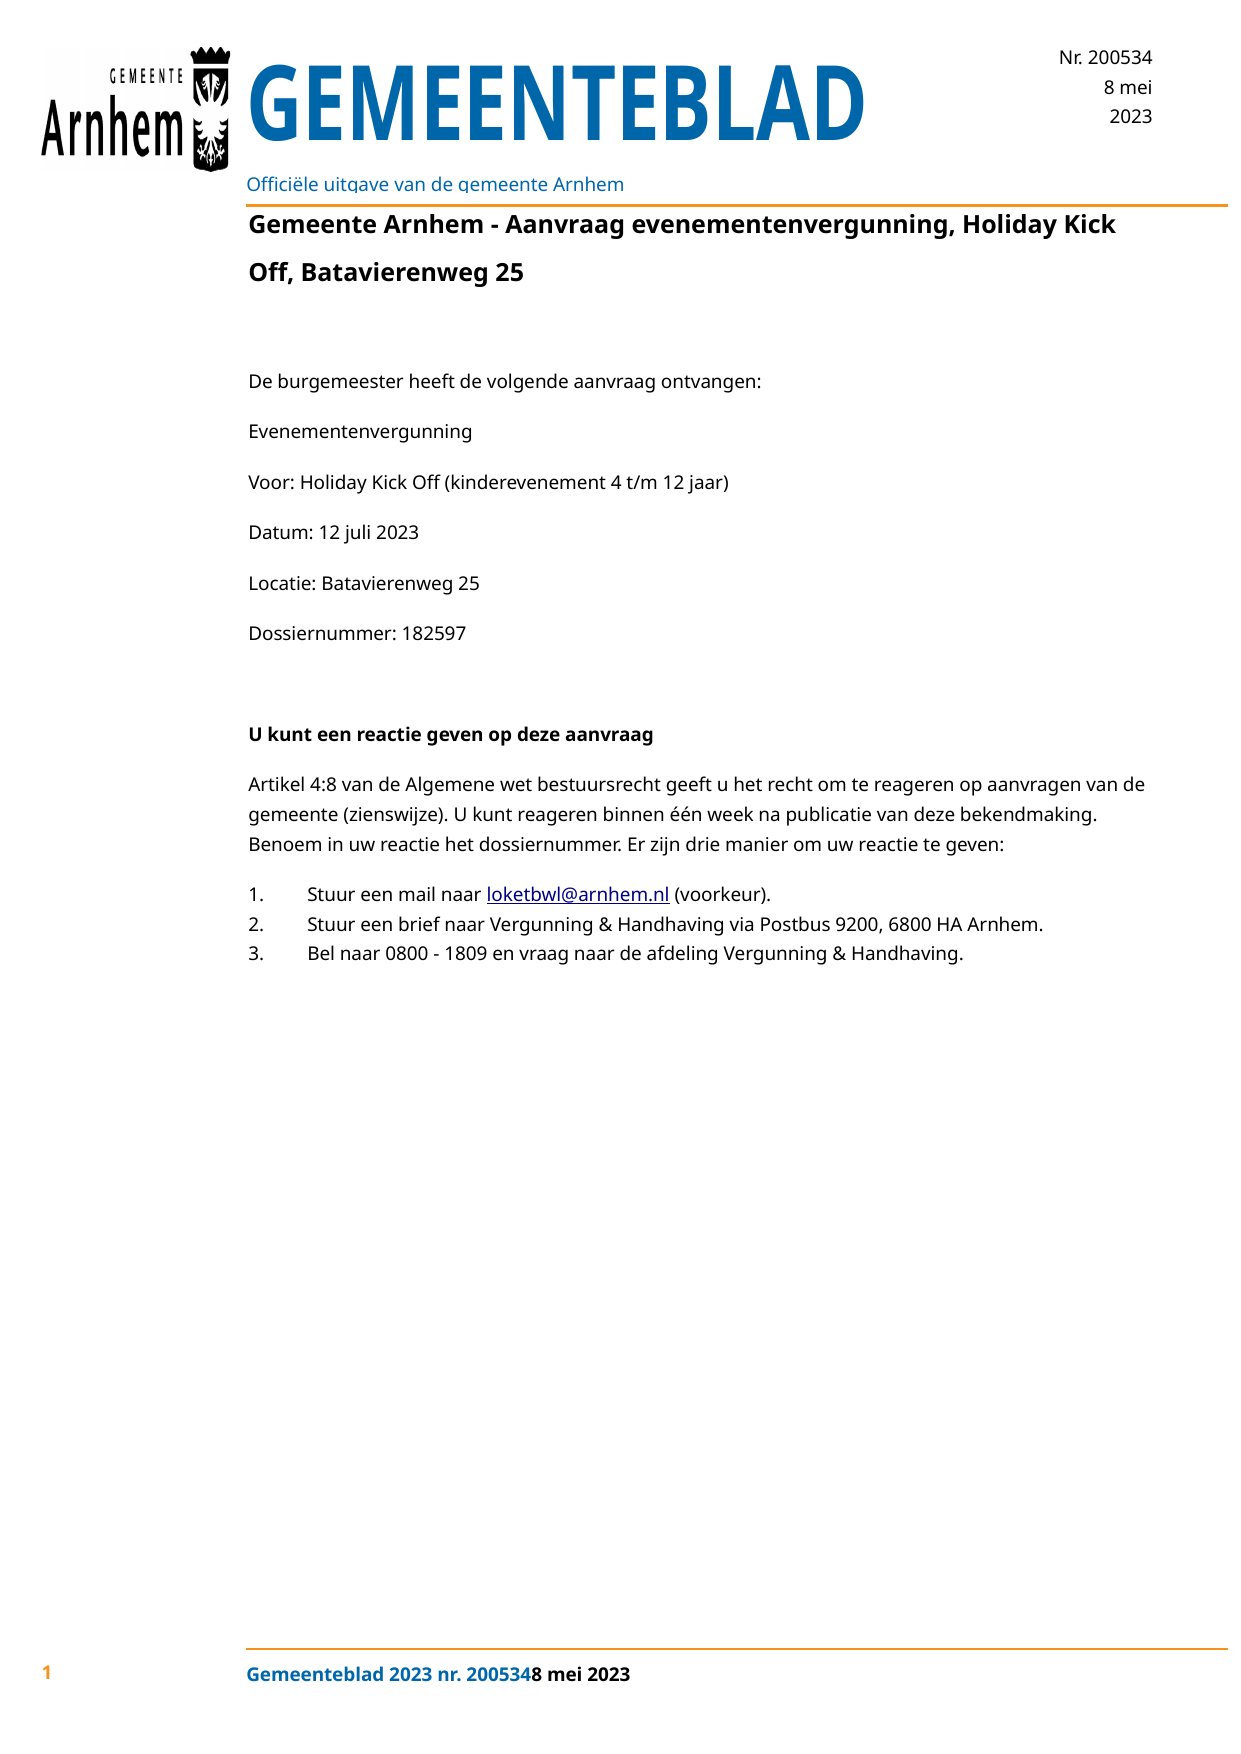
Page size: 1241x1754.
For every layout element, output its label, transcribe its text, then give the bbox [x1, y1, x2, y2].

list Stuur een brief naar Vergunning & Handhaving via Postbus 9200, 6800 HA Arnhem. [248, 911, 1152, 937]
text Locatie: Batavierenweg 25 [248, 570, 1152, 596]
picture [41, 47, 231, 172]
text De burgemeester heeft de volgende aanvraag ontvangen: [248, 368, 1152, 394]
text Dossiernummer: 182597 [248, 620, 1152, 646]
text Evenementenvergunning [248, 419, 1152, 444]
text Datum: 12 juli 2023 [248, 519, 1152, 545]
text U kunt een reactie geven op deze aanvraag [248, 721, 1152, 747]
list Stuur een mail naar loketbwl@arnhem.nl (voorkeur). [248, 881, 1152, 907]
list Bel naar 0800 - 1809 en vraag naar de afdeling Vergunning & Handhaving. [248, 940, 1152, 966]
text Voor: Holiday Kick Off (kinderevenement 4 t/m 12 jaar) [248, 469, 1152, 495]
text Gemeente Arnhem - Aanvraag evenementenvergunning, Holiday Kick Off, Batavierenweg 25 [248, 207, 1152, 288]
text Artikel 4:8 van de Algemene wet bestuursrecht geeft u het recht om te reageren op aanvragen van de gemeente (zienswijze). U kunt reageren binnen één week na publicatie van deze bekendmaking. Benoem in uw reactie het dossiernummer. Er zijn drie manier om uw reactie te geven: [248, 772, 1152, 857]
